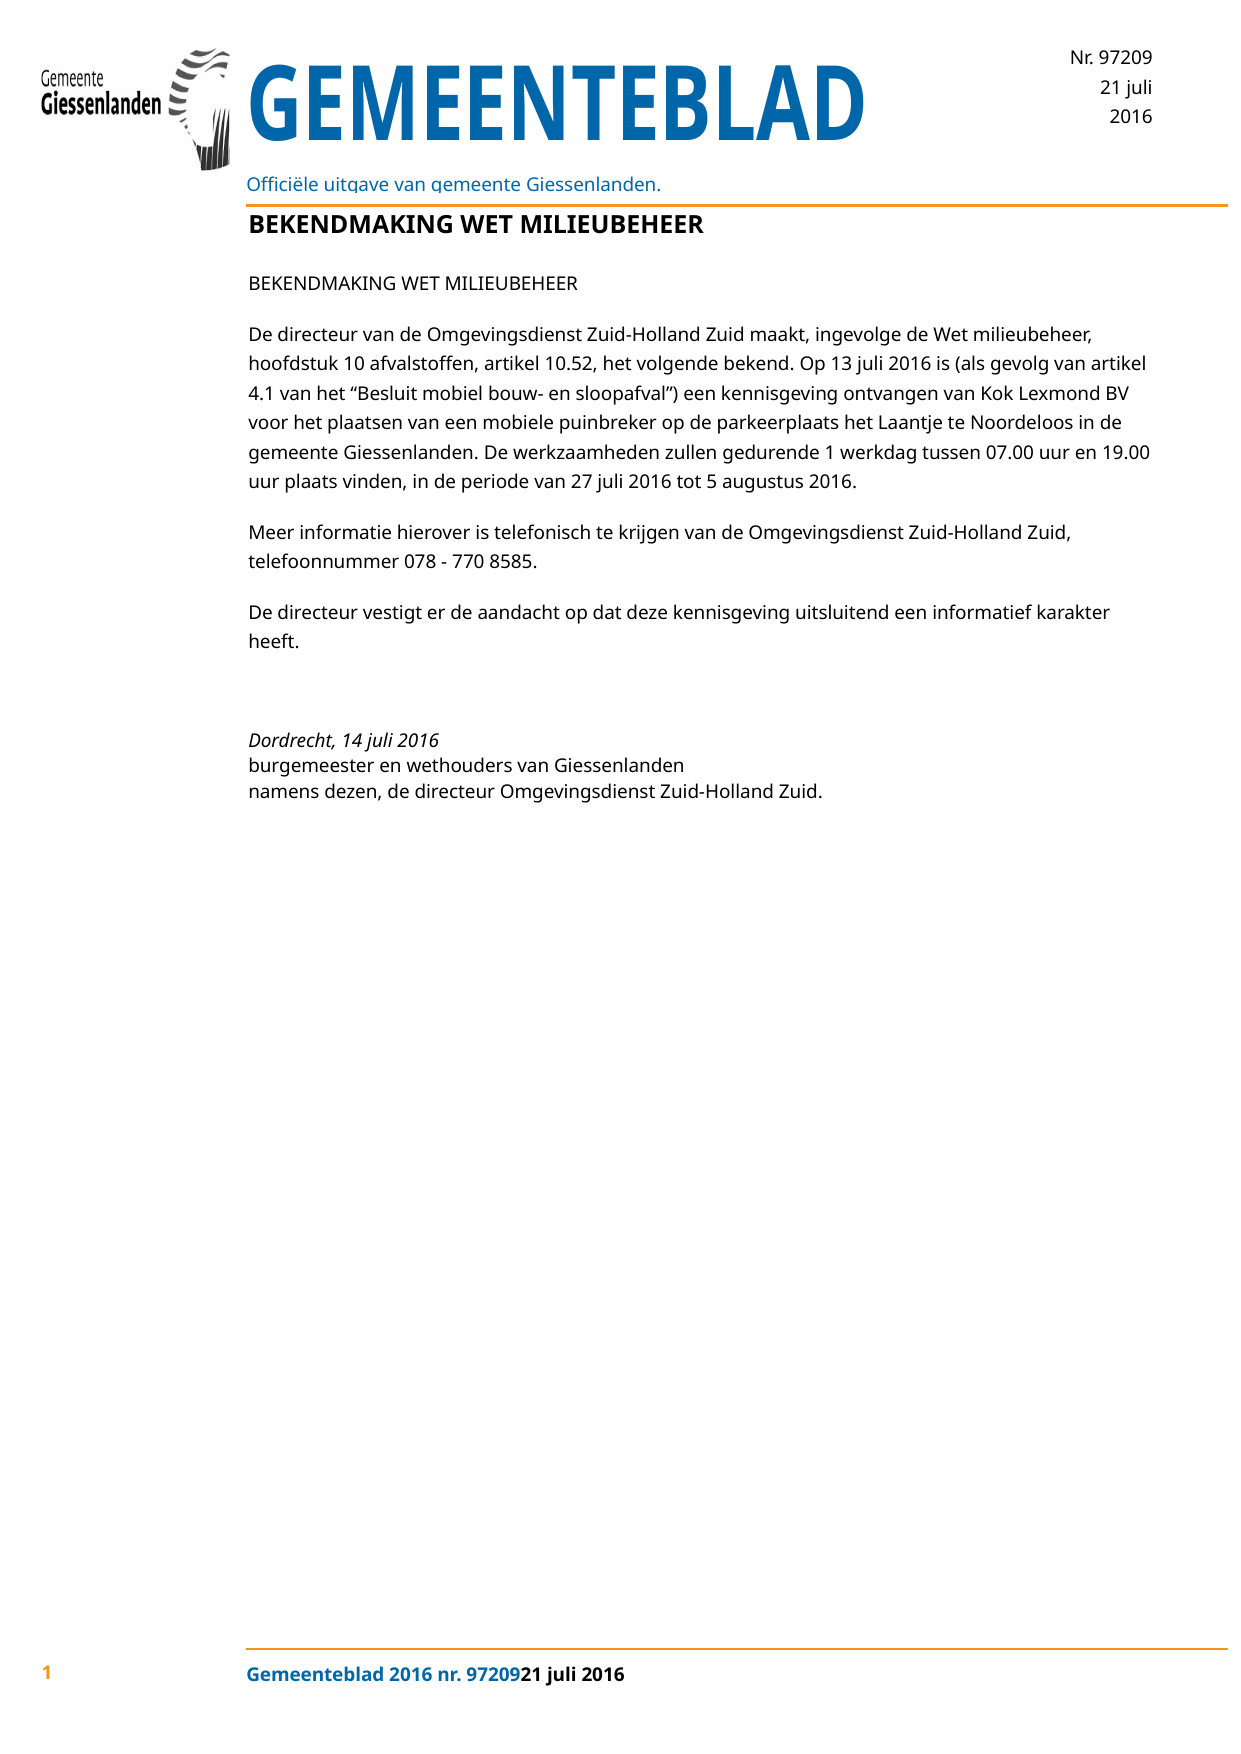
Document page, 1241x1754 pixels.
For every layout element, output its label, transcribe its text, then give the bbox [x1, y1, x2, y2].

text BEKENDMAKING WET MILIEUBEHEER [248, 207, 1152, 241]
text Meer informatie hierover is telefonisch te krijgen van de Omgevingsdienst Zuid-Holland Zuid, telefoonnummer 078 - 770 8585. [248, 519, 1152, 574]
text burgemeester en wethouders van Giessenlanden [248, 753, 1152, 778]
text De directeur vestigt er de aandacht op dat deze kennisgeving uitsluitend een informatief karakter heeft. [248, 599, 1152, 654]
text Dordrecht, 14 juli 2016 [248, 727, 1152, 753]
text BEKENDMAKING WET MILIEUBEHEER [248, 270, 1152, 296]
picture [41, 47, 231, 172]
text namens dezen, de directeur Omgevingsdienst Zuid-Holland Zuid. [248, 778, 1152, 804]
text De directeur van de Omgevingsdienst Zuid-Holland Zuid maakt, ingevolge de Wet milieubeheer, hoofdstuk 10 afvalstoffen, artikel 10.52, het volgende bekend. Op 13 juli 2016 is (als gevolg van artikel 4.1 van het “Besluit mobiel bouw- en sloopafval”) een kennisgeving ontvangen van Kok Lexmond BV voor het plaatsen van een mobiele puinbreker op de parkeerplaats het Laantje te Noordeloos in de gemeente Giessenlanden. De werkzaamheden zullen gedurende 1 werkdag tussen 07.00 uur en 19.00 uur plaats vinden, in de periode van 27 juli 2016 tot 5 augustus 2016. [248, 321, 1152, 494]
